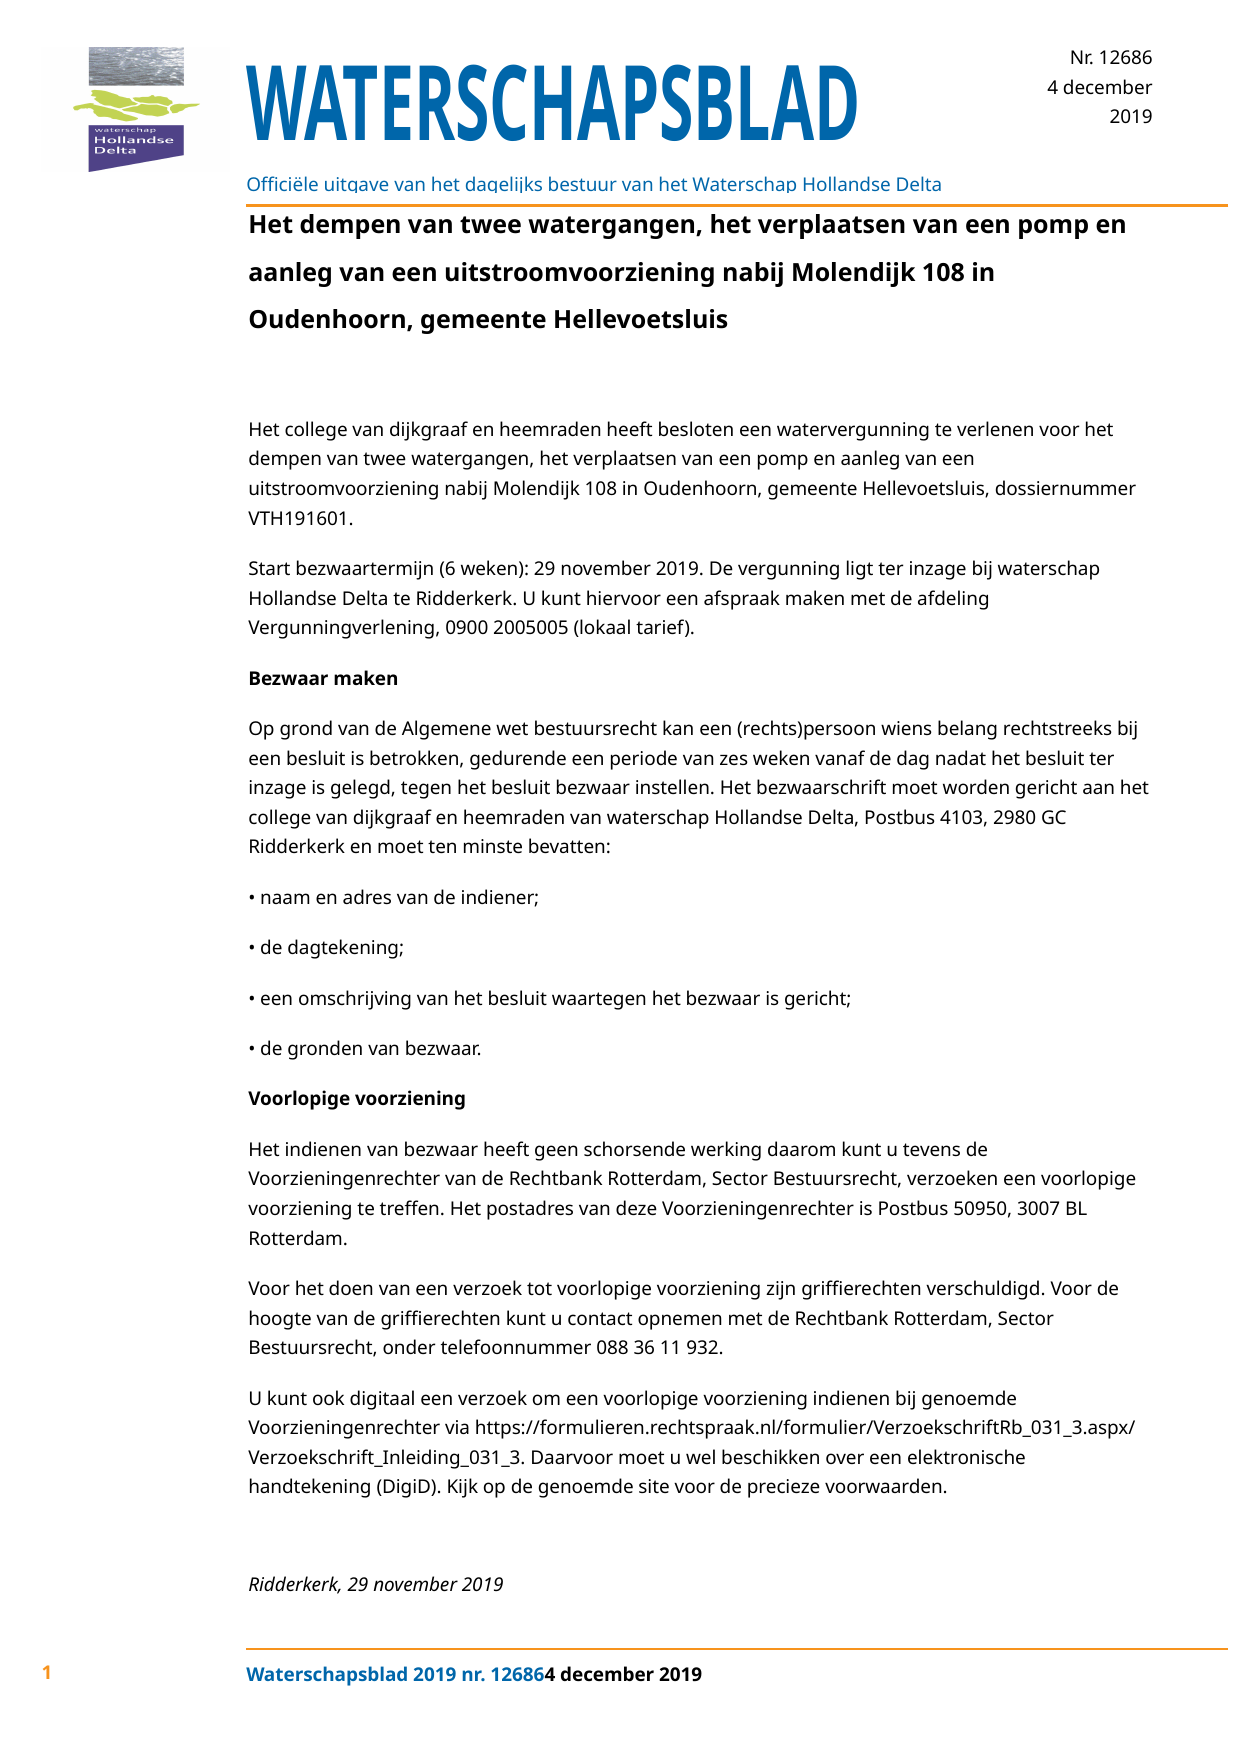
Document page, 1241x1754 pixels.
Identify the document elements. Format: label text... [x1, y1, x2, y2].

picture [41, 47, 231, 172]
text Het indienen van bezwaar heeft geen schorsende werking daarom kunt u tevens de Voorzieningenrechter van de Rechtbank Rotterdam, Sector Bestuursrecht, verzoeken een voorlopige voorziening te treffen. Het postadres van deze Voorzieningenrechter is Postbus 50950, 3007 BL Rotterdam. [248, 1136, 1152, 1250]
text • de dagtekening; [248, 934, 1152, 960]
text • naam en adres van de indiener; [248, 884, 1152, 909]
text Voor het doen van een verzoek tot voorlopige voorziening zijn griffierechten verschuldigd. Voor de hoogte van de griffierechten kunt u contact opnemen met de Rechtbank Rotterdam, Sector Bestuursrecht, onder telefoonnummer 088 36 11 932. [248, 1275, 1152, 1360]
text Het college van dijkgraaf en heemraden heeft besloten een watervergunning te verlenen voor het dempen van twee watergangen, het verplaatsen van een pomp en aanleg van een uitstroomvoorziening nabij Molendijk 108 in Oudenhoorn, gemeente Hellevoetsluis, dossiernummer VTH191601. [248, 416, 1152, 530]
text Het dempen van twee watergangen, het verplaatsen van een pomp en aanleg van een uitstroomvoorziening nabij Molendijk 108 in Oudenhoorn, gemeente Hellevoetsluis [248, 207, 1152, 336]
text U kunt ook digitaal een verzoek om een voorlopige voorziening indienen bij genoemde Voorzieningenrechter via https://formulieren.rechtspraak.nl/formulier/VerzoekschriftRb_031_3.aspx/Verzoekschrift_Inleiding_031_3. Daarvoor moet u wel beschikken over een elektronische handtekening (DigiD). Kijk op de genoemde site voor de precieze voorwaarden. [248, 1385, 1152, 1499]
text Start bezwaartermijn (6 weken): 29 november 2019. De vergunning ligt ter inzage bij waterschap Hollandse Delta te Ridderkerk. U kunt hiervoor een afspraak maken met de afdeling Vergunningverlening, 0900 2005005 (lokaal tarief). [248, 555, 1152, 640]
text Op grond van de Algemene wet bestuursrecht kan een (rechts)persoon wiens belang rechtstreeks bij een besluit is betrokken, gedurende een periode van zes weken vanaf de dag nadat het besluit ter inzage is gelegd, tegen het besluit bezwaar instellen. Het bezwaarschrift moet worden gericht aan het college van dijkgraaf en heemraden van waterschap Hollandse Delta, Postbus 4103, 2980 GC Ridderkerk en moet ten minste bevatten: [248, 715, 1152, 859]
text Bezwaar maken [248, 665, 1152, 690]
text Ridderkerk, 29 november 2019 [248, 1572, 1152, 1597]
text Voorlopige voorziening [248, 1086, 1152, 1111]
text • een omschrijving van het besluit waartegen het bezwaar is gericht; [248, 985, 1152, 1010]
text • de gronden van bezwaar. [248, 1035, 1152, 1061]
